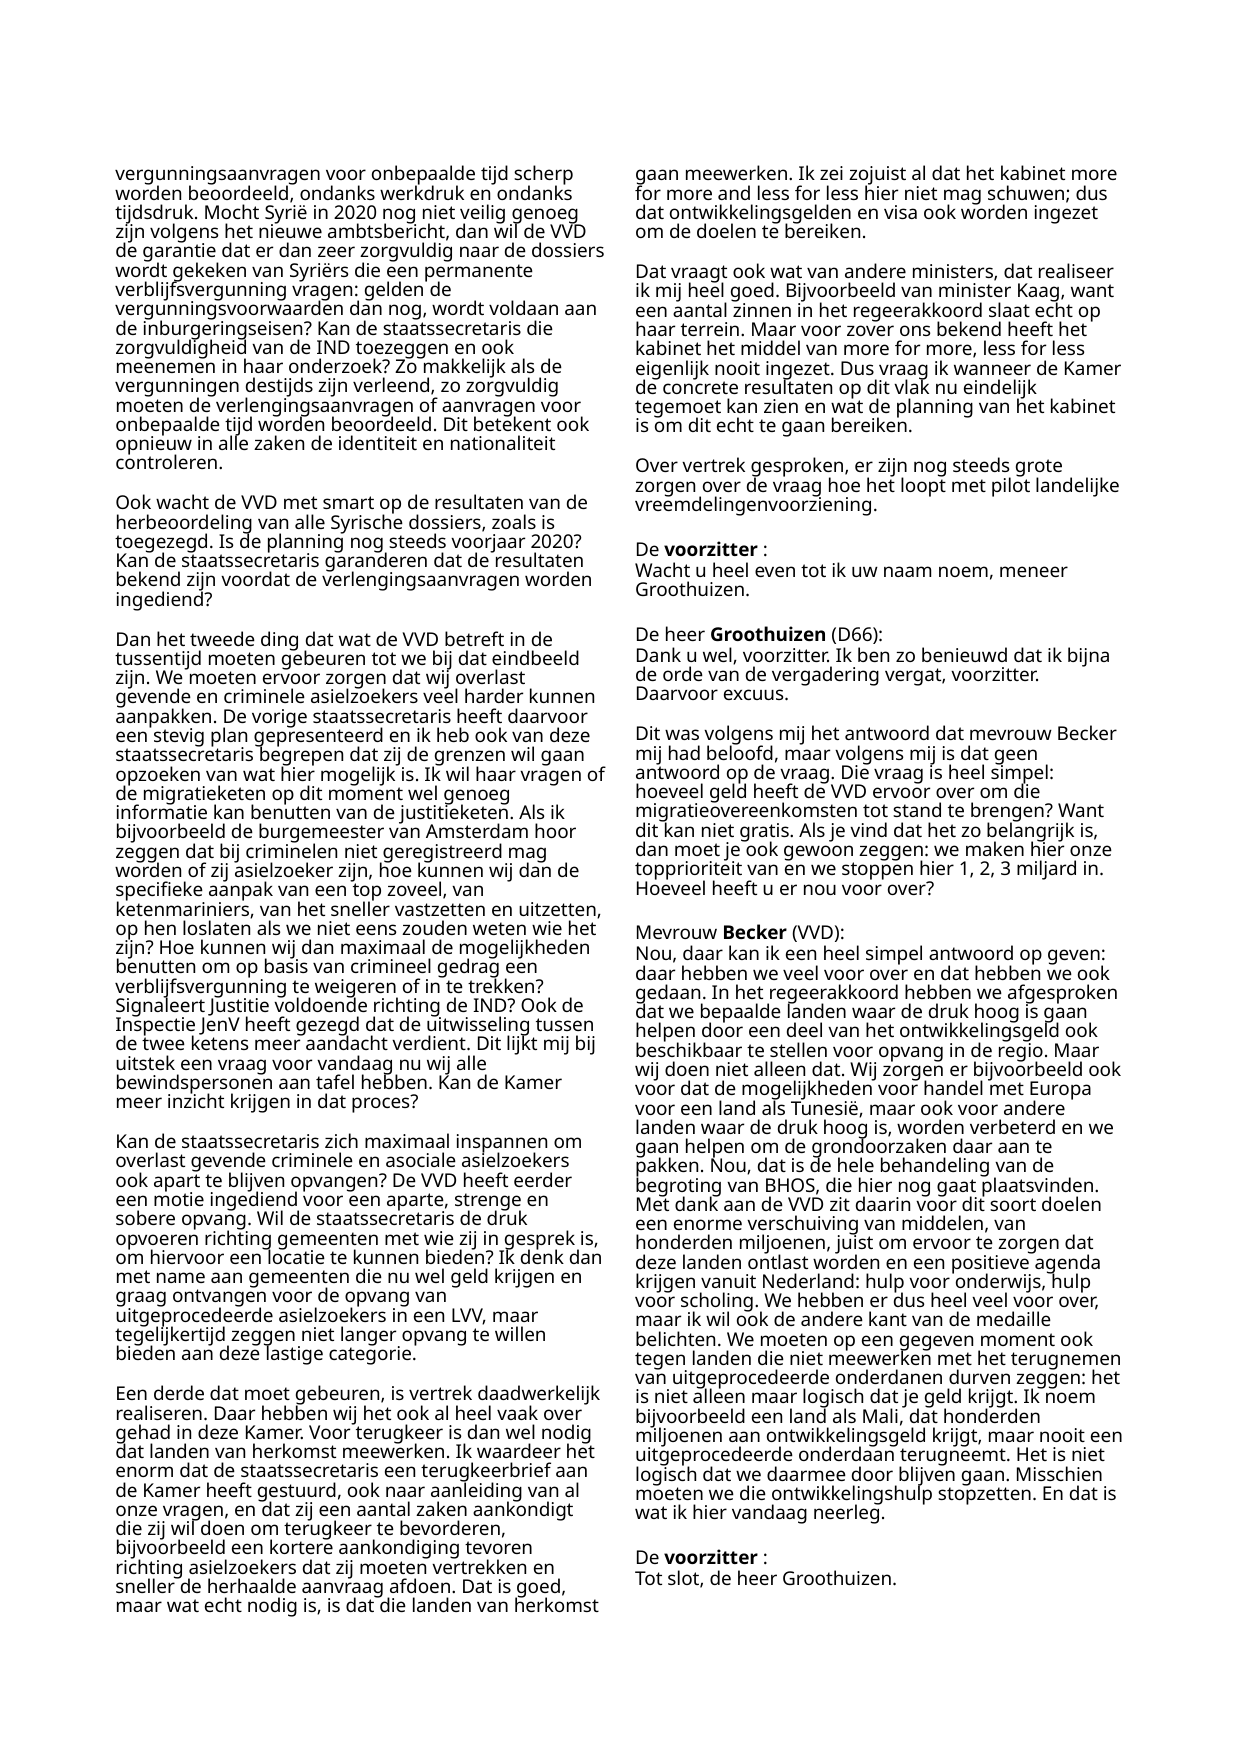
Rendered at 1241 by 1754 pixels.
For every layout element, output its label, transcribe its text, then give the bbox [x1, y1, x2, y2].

text Wacht u heel even tot ik uw naam noem, meneer Groothuizen. [635, 562, 1125, 600]
text Dit was volgens mij het antwoord dat mevrouw Becker mij had beloofd, maar volgens mij is dat geen antwoord op de vraag. Die vraag is heel simpel: hoeveel geld heeft de VVD ervoor over om die migratieovereenkomsten tot stand te brengen? Want dit kan niet gratis. Als je vind dat het zo belangrijk is, dan moet je ook gewoon zeggen: we maken hier onze topprioriteit van en we stoppen hier 1, 2, 3 miljard in. Hoeveel heeft u er nou voor over? [635, 725, 1125, 899]
text Ook wacht de VVD met smart op de resultaten van de herbeoordeling van alle Syrische dossiers, zoals is toegezegd. Is de planning nog steeds voorjaar 2020? Kan de staatssecretaris garanderen dat de resultaten bekend zijn voordat de verlengingsaanvragen worden ingediend? [115, 494, 605, 610]
text De voorzitter : [635, 1544, 1125, 1570]
text De heer Groothuizen (D66): [635, 621, 1125, 647]
text Tot slot, de heer Groothuizen. [635, 1570, 1125, 1589]
text Mevrouw Becker (VVD): [635, 919, 1125, 945]
text Dat vraagt ook wat van andere ministers, dat realiseer ik mij heel goed. Bijvoorbeeld van minister Kaag, want een aantal zinnen in het regeerakkoord slaat echt op haar terrein. Maar voor zover ons bekend heeft het kabinet het middel van more for more, less for less eigenlijk nooit ingezet. Dus vraag ik wanneer de Kamer de concrete resultaten op dit vlak nu eindelijk tegemoet kan zien en wat de planning van het kabinet is om dit echt te gaan bereiken. [635, 263, 1125, 437]
text Dank u wel, voorzitter. Ik ben zo benieuwd dat ik bijna de orde van de vergadering vergat, voorzitter. Daarvoor excuus. [635, 647, 1125, 704]
text Over vertrek gesproken, er zijn nog steeds grote zorgen over de vraag hoe het loopt met pilot landelijke vreemdelingenvoorziening. [635, 457, 1125, 515]
text Dan het tweede ding dat wat de VVD betreft in de tussentijd moeten gebeuren tot we bij dat eindbeeld zijn. We moeten ervoor zorgen dat wij overlast gevende en criminele asielzoekers veel harder kunnen aanpakken. De vorige staatssecretaris heeft daarvoor een stevig plan gepresenteerd en ik heb ook van deze staatssecretaris begrepen dat zij de grenzen wil gaan opzoeken van wat hier mogelijk is. Ik wil haar vragen of de migratieketen op dit moment wel genoeg informatie kan benutten van de justitieketen. Als ik bijvoorbeeld de burgemeester van Amsterdam hoor zeggen dat bij criminelen niet geregistreerd mag worden of zij asielzoeker zijn, hoe kunnen wij dan de specifieke aanpak van een top zoveel, van ketenmariniers, van het sneller vastzetten en uitzetten, op hen loslaten als we niet eens zouden weten wie het zijn? Hoe kunnen wij dan maximaal de mogelijkheden benutten om op basis van crimineel gedrag een verblijfsvergunning te weigeren of in te trekken? Signaleert Justitie voldoende richting de IND? Ook de Inspectie JenV heeft gezegd dat de uitwisseling tussen de twee ketens meer aandacht verdient. Dit lijkt mij bij uitstek een vraag voor vandaag nu wij alle bewindspersonen aan tafel hebben. Kan de Kamer meer inzicht krijgen in dat proces? [115, 631, 605, 1112]
text Een derde dat moet gebeuren, is vertrek daadwerkelijk realiseren. Daar hebben wij het ook al heel vaak over gehad in deze Kamer. Voor terugkeer is dan wel nodig dat landen van herkomst meewerken. Ik waardeer het enorm dat de staatssecretaris een terugkeerbrief aan de Kamer heeft gestuurd, ook naar aanleiding van al onze vragen, en dat zij een aantal zaken aankondigt die zij wil doen om terugkeer te bevorderen, bijvoorbeeld een kortere aankondiging tevoren richting asielzoekers dat zij moeten vertrekken en sneller de herhaalde aanvraag afdoen. Dat is goed, maar wat echt nodig is, is dat die landen van herkomst [115, 1385, 605, 1616]
text Nou, daar kan ik een heel simpel antwoord op geven: daar hebben we veel voor over en dat hebben we ook gedaan. In het regeerakkoord hebben we afgesproken dat we bepaalde landen waar de druk hoog is gaan helpen door een deel van het ontwikkelingsgeld ook beschikbaar te stellen voor opvang in de regio. Maar wij doen niet alleen dat. Wij zorgen er bijvoorbeeld ook voor dat de mogelijkheden voor handel met Europa voor een land als Tunesië, maar ook voor andere landen waar de druk hoog is, worden verbeterd en we gaan helpen om de grondoorzaken daar aan te pakken. Nou, dat is de hele behandeling van de begroting van BHOS, die hier nog gaat plaatsvinden. Met dank aan de VVD zit daarin voor dit soort doelen een enorme verschuiving van middelen, van honderden miljoenen, juist om ervoor te zorgen dat deze landen ontlast worden en een positieve agenda krijgen vanuit Nederland: hulp voor onderwijs, hulp voor scholing. We hebben er dus heel veel voor over, maar ik wil ook de andere kant van de medaille belichten. We moeten op een gegeven moment ook tegen landen die niet meewerken met het terugnemen van uitgeprocedeerde onderdanen durven zeggen: het is niet alleen maar logisch dat je geld krijgt. Ik noem bijvoorbeeld een land als Mali, dat honderden miljoenen aan ontwikkelingsgeld krijgt, maar nooit een uitgeprocedeerde onderdaan terugneemt. Het is niet logisch dat we daarmee door blijven gaan. Misschien moeten we die ontwikkelingshulp stopzetten. En dat is wat ik hier vandaag neerleg. [635, 945, 1125, 1523]
text Kan de staatssecretaris zich maximaal inspannen om overlast gevende criminele en asociale asielzoekers ook apart te blijven opvangen? De VVD heeft eerder een motie ingediend voor een aparte, strenge en sobere opvang. Wil de staatssecretaris de druk opvoeren richting gemeenten met wie zij in gesprek is, om hiervoor een locatie te kunnen bieden? Ik denk dan met name aan gemeenten die nu wel geld krijgen en graag ontvangen voor de opvang van uitgeprocedeerde asielzoekers in een LVV, maar tegelijkertijd zeggen niet langer opvang te willen bieden aan deze lastige categorie. [115, 1133, 605, 1364]
text vergunningsaanvragen voor onbepaalde tijd scherp worden beoordeeld, ondanks werkdruk en ondanks tijdsdruk. Mocht Syrië in 2020 nog niet veilig genoeg zijn volgens het nieuwe ambtsbericht, dan wil de VVD de garantie dat er dan zeer zorgvuldig naar de dossiers wordt gekeken van Syriërs die een permanente verblijfsvergunning vragen: gelden de vergunningsvoorwaarden dan nog, wordt voldaan aan de inburgeringseisen? Kan de staatssecretaris die zorgvuldigheid van de IND toezeggen en ook meenemen in haar onderzoek? Zo makkelijk als de vergunningen destijds zijn verleend, zo zorgvuldig moeten de verlengingsaanvragen of aanvragen voor onbepaalde tijd worden beoordeeld. Dit betekent ook opnieuw in alle zaken de identiteit en nationaliteit controleren. [115, 165, 605, 474]
text De voorzitter : [635, 536, 1125, 562]
text gaan meewerken. Ik zei zojuist al dat het kabinet more for more and less for less hier niet mag schuwen; dus dat ontwikkelingsgelden en visa ook worden ingezet om de doelen te bereiken. [635, 165, 1125, 242]
